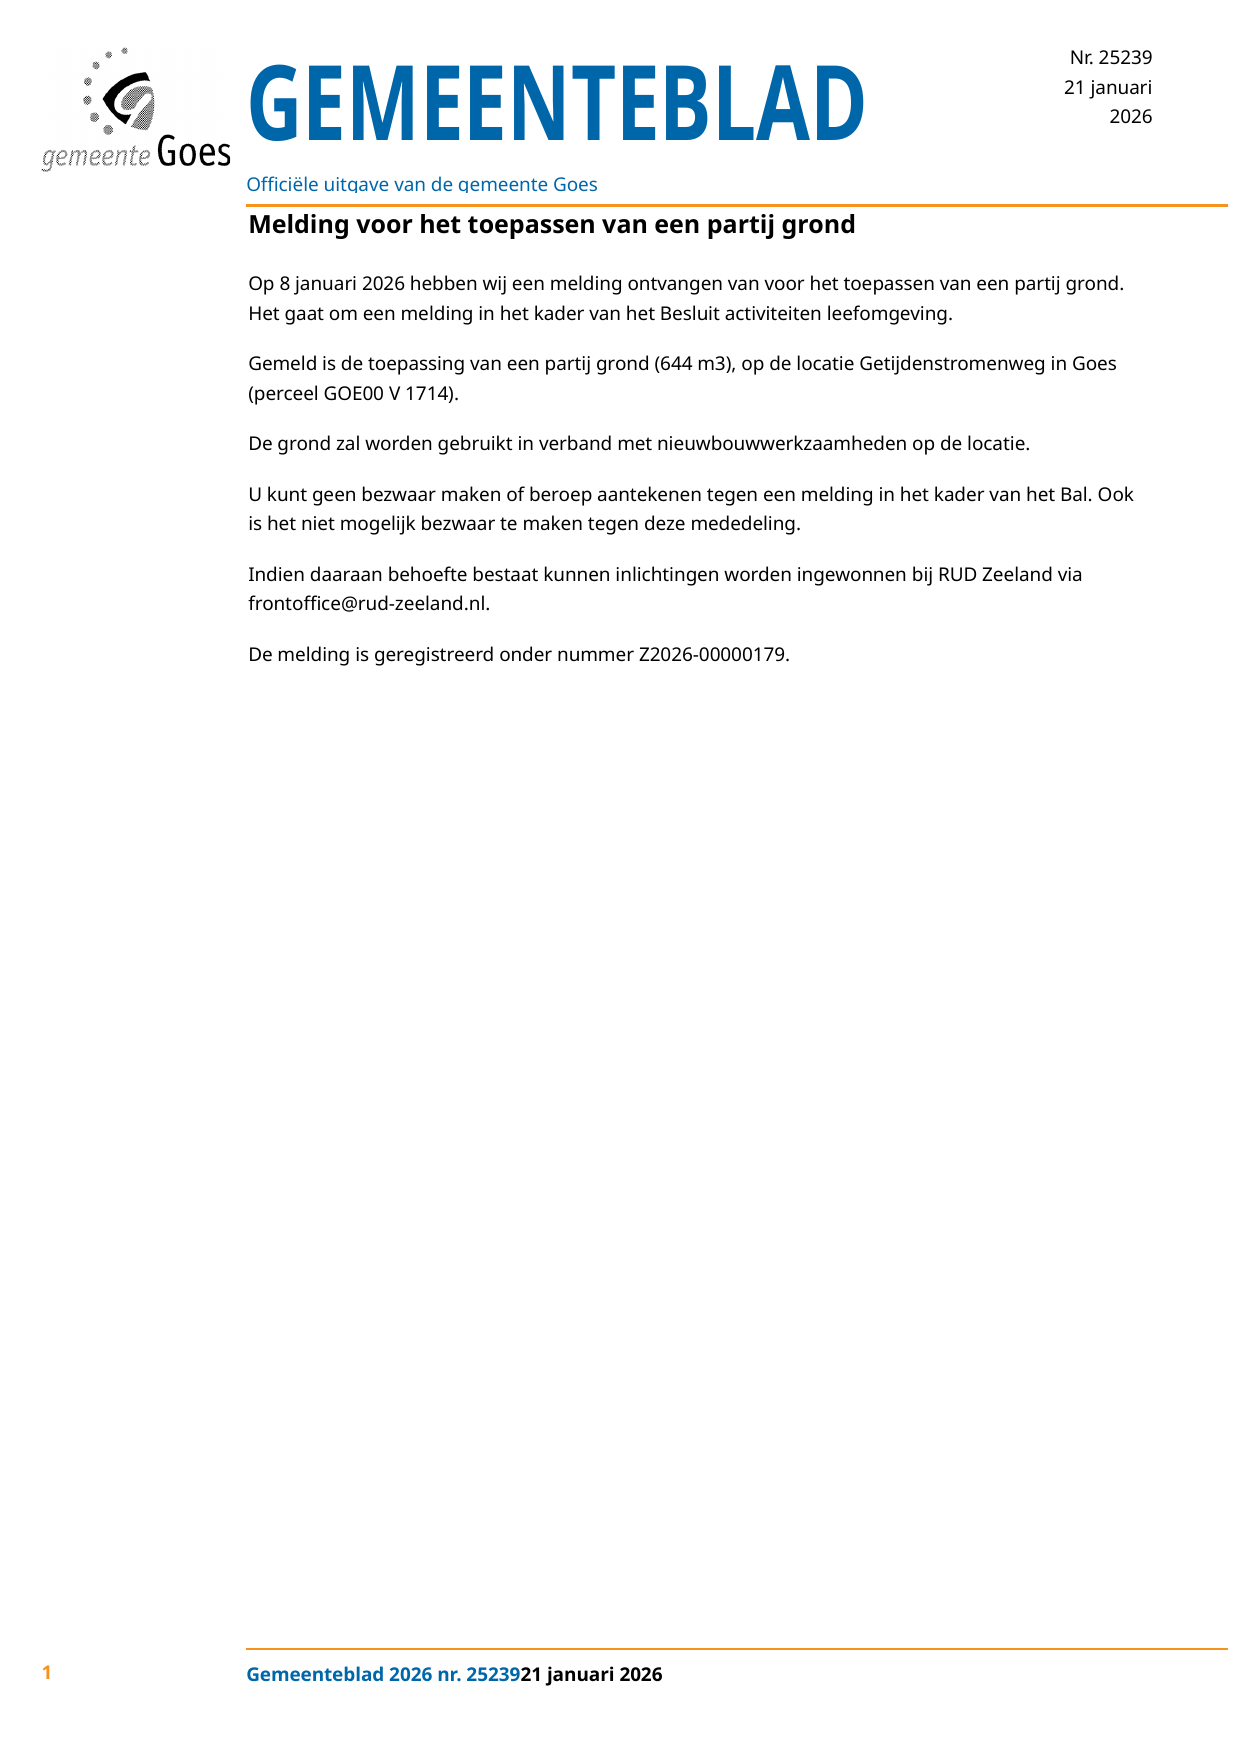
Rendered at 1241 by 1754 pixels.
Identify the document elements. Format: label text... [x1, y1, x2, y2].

text Melding voor het toepassen van een partij grond [248, 207, 1152, 241]
text Op 8 januari 2026 hebben wij een melding ontvangen van voor het toepassen van een partij grond. Het gaat om een melding in het kader van het Besluit activiteiten leefomgeving. [248, 270, 1152, 326]
text De melding is geregistreerd onder nummer Z2026-00000179. [248, 641, 1152, 666]
text U kunt geen bezwaar maken of beroep aantekenen tegen een melding in het kader van het Bal. Ook is het niet mogelijk bezwaar te maken tegen deze mededeling. [248, 481, 1152, 536]
text Gemeld is de toepassing van een partij grond (644 m3), op de locatie Getijdenstromenweg in Goes (perceel GOE00 V 1714). [248, 350, 1152, 406]
picture [41, 47, 231, 172]
text De grond zal worden gebruikt in verband met nieuwbouwwerkzaamheden op de locatie. [248, 430, 1152, 456]
text Indien daaraan behoefte bestaat kunnen inlichtingen worden ingewonnen bij RUD Zeeland via frontoffice@rud-zeeland.nl. [248, 561, 1152, 616]
